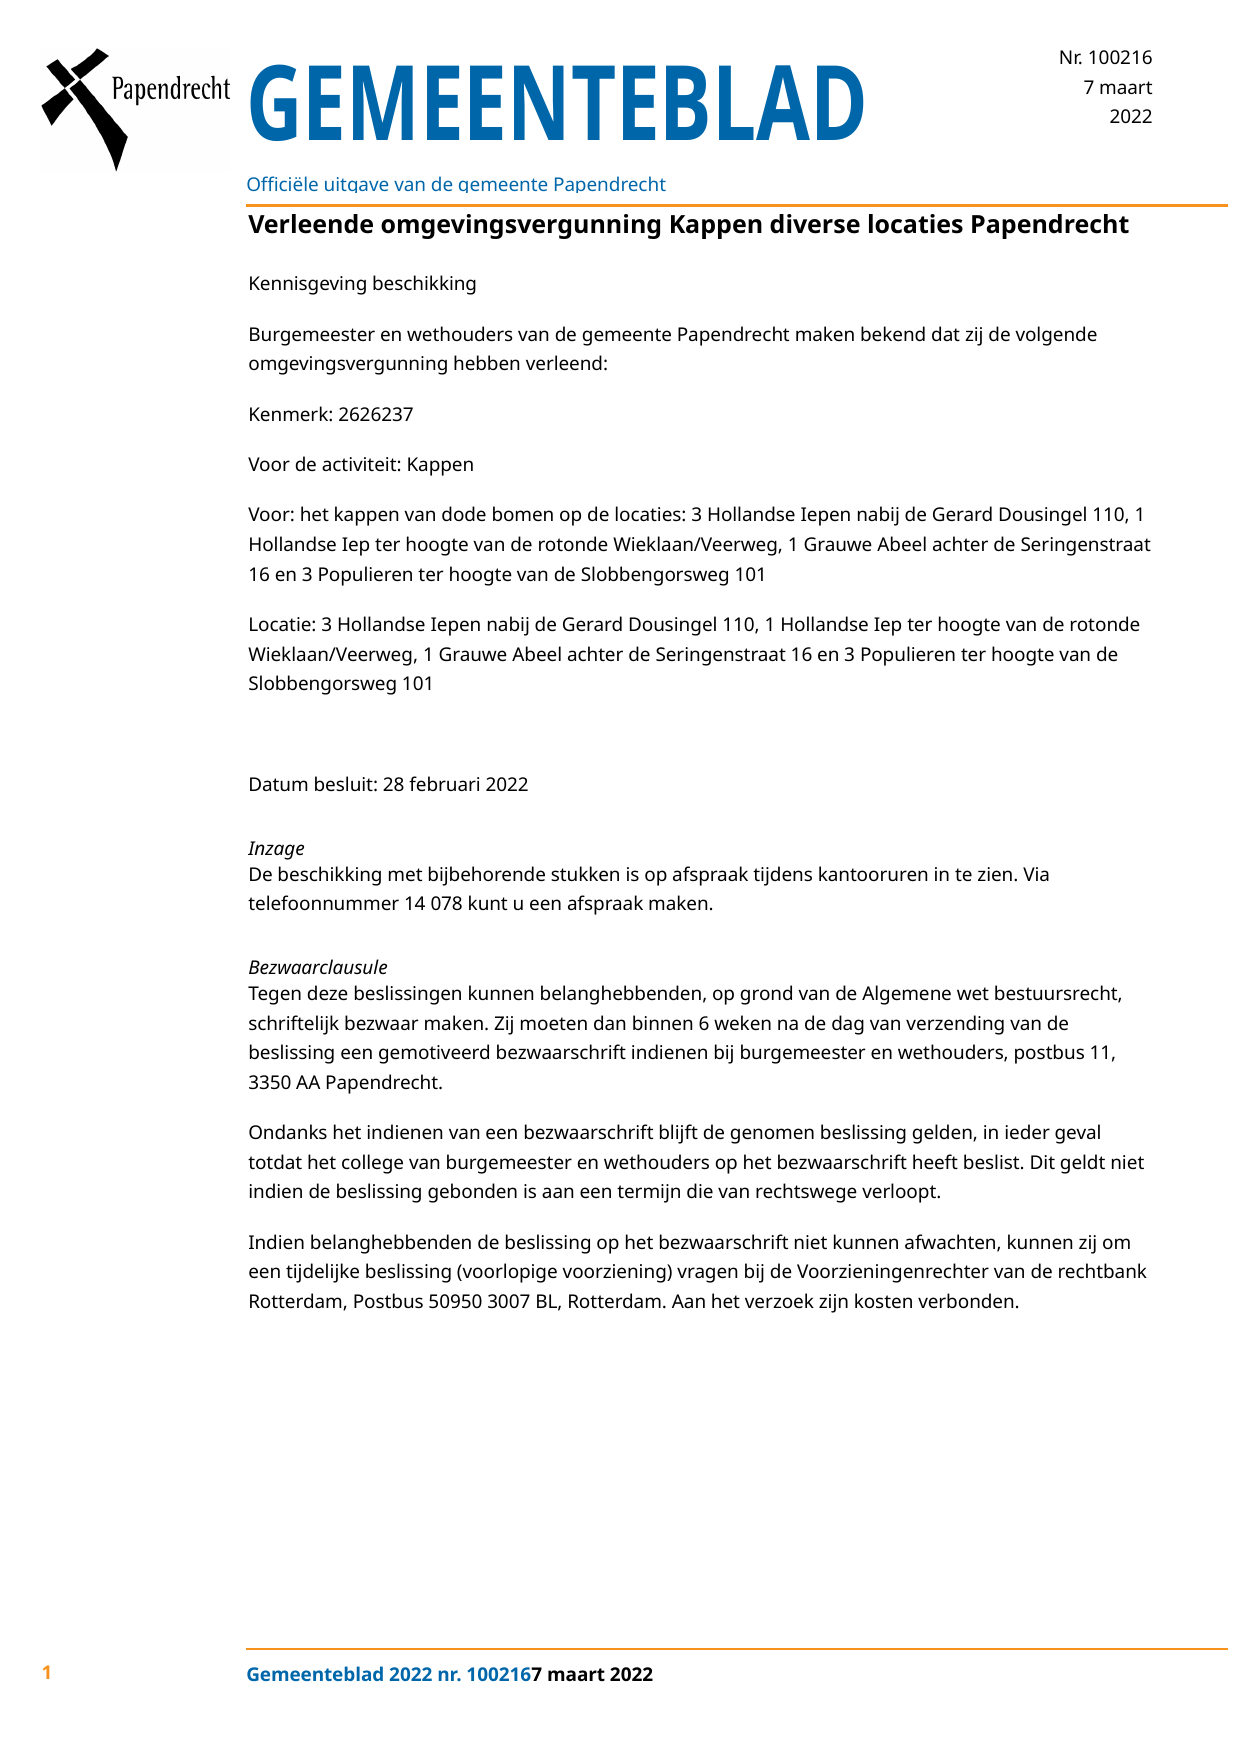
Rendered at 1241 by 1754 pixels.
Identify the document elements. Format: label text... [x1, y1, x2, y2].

text Datum besluit: 28 februari 2022 [248, 771, 1152, 797]
text Voor: het kappen van dode bomen op de locaties: 3 Hollandse Iepen nabij de Gerard Dousingel 110, 1 Hollandse Iep ter hoogte van de rotonde Wieklaan/Veerweg, 1 Grauwe Abeel achter de Seringenstraat 16 en 3 Populieren ter hoogte van de Slobbengorsweg 101 [248, 502, 1152, 586]
text Kenmerk: 2626237 [248, 401, 1152, 426]
picture [41, 47, 231, 172]
text De beschikking met bijbehorende stukken is op afspraak tijdens kantooruren in te zien. Via telefoonnummer 14 078 kunt u een afspraak maken. [248, 861, 1152, 916]
text Kennisgeving beschikking [248, 270, 1152, 296]
text Burgemeester en wethouders van de gemeente Papendrecht maken bekend dat zij de volgende omgevingsvergunning hebben verleend: [248, 321, 1152, 376]
text Inzage [248, 835, 1152, 861]
text Locatie: 3 Hollandse Iepen nabij de Gerard Dousingel 110, 1 Hollandse Iep ter hoogte van de rotonde Wieklaan/Veerweg, 1 Grauwe Abeel achter de Seringenstraat 16 en 3 Populieren ter hoogte van de Slobbengorsweg 101 [248, 611, 1152, 696]
text Voor de activiteit: Kappen [248, 451, 1152, 477]
text Indien belanghebbenden de beslissing op het bezwaarschrift niet kunnen afwachten, kunnen zij om een tijdelijke beslissing (voorlopige voorziening) vragen bij de Voorzieningenrechter van de rechtbank Rotterdam, Postbus 50950 3007 BL, Rotterdam. Aan het verzoek zijn kosten verbonden. [248, 1229, 1152, 1314]
text Tegen deze beslissingen kunnen belanghebbenden, op grond van de Algemene wet bestuursrecht, schriftelijk bezwaar maken. Zij moeten dan binnen 6 weken na de dag van verzending van de beslissing een gemotiveerd bezwaarschrift indienen bij burgemeester en wethouders, postbus 11, 3350 AA Papendrecht. [248, 980, 1152, 1094]
text Bezwaarclausule [248, 954, 1152, 980]
text Verleende omgevingsvergunning Kappen diverse locaties Papendrecht [248, 207, 1152, 241]
text Ondanks het indienen van een bezwaarschrift blijft de genomen beslissing gelden, in ieder geval totdat het college van burgemeester en wethouders op het bezwaarschrift heeft beslist. Dit geldt niet indien de beslissing gebonden is aan een termijn die van rechtswege verloopt. [248, 1119, 1152, 1204]
